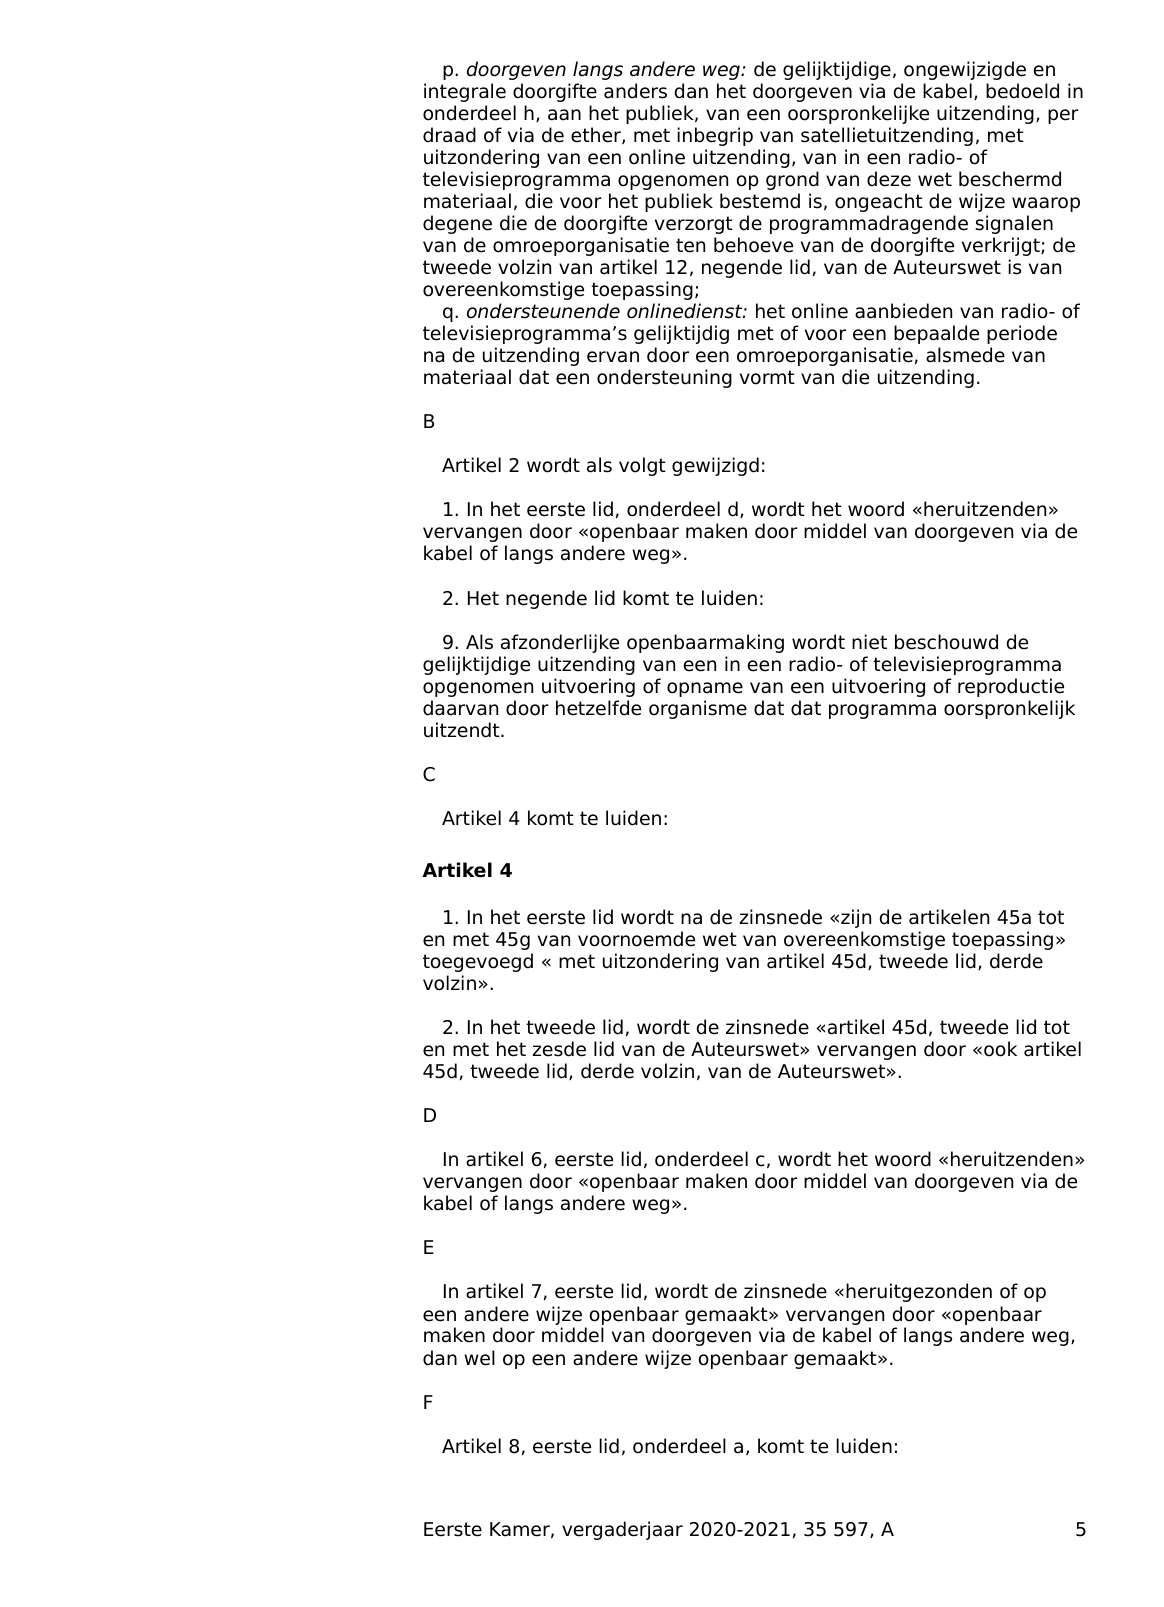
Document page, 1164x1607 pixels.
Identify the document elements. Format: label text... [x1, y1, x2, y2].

text 1. In het eerste lid, onderdeel d, wordt het woord «heruitzenden» vervangen door «openbaar maken door middel van doorgeven via de kabel of langs andere weg». [422, 499, 1087, 565]
text Artikel 2 wordt als volgt gewijzigd: [422, 455, 1087, 477]
text In artikel 6, eerste lid, onderdeel c, wordt het woord «heruitzenden» vervangen door «openbaar maken door middel van doorgeven via de kabel of langs andere weg». [422, 1149, 1087, 1215]
text 2. Het negende lid komt te luiden: [422, 587, 1087, 609]
text C [422, 764, 1087, 786]
text p. doorgeven langs andere weg: de gelijktijdige, ongewijzigde en integrale doorgifte anders dan het doorgeven via de kabel, bedoeld in onderdeel h, aan het publiek, van een oorspronkelijke uitzending, per draad of via de ether, met inbegrip van satellietuitzending, met uitzondering van een online uitzending, van in een radio- of televisieprogramma opgenomen op grond van deze wet beschermd materiaal, die voor het publiek bestemd is, ongeacht de wijze waarop degene die de doorgifte verzorgt de programmadragende signalen van de omroeporganisatie ten behoeve van de doorgifte verkrijgt; de tweede volzin van artikel 12, negende lid, van de Auteurswet is van overeenkomstige toepassing; [422, 59, 1087, 301]
text D [422, 1105, 1087, 1127]
text q. ondersteunende onlinedienst: het online aanbieden van radio- of televisieprogramma’s gelijktijdig met of voor een bepaalde periode na de uitzending ervan door een omroeporganisatie, alsmede van materiaal dat een ondersteuning vormt van die uitzending. [422, 301, 1087, 389]
text F [422, 1392, 1087, 1413]
text 2. In het tweede lid, wordt de zinsnede «artikel 45d, tweede lid tot en met het zesde lid van de Auteurswet» vervangen door «ook artikel 45d, tweede lid, derde volzin, van de Auteurswet». [422, 1017, 1087, 1083]
text B [422, 411, 1087, 433]
text In artikel 7, eerste lid, wordt de zinsnede «heruitgezonden of op een andere wijze openbaar gemaakt» vervangen door «openbaar maken door middel van doorgeven via de kabel of langs andere weg, dan wel op een andere wijze openbaar gemaakt». [422, 1281, 1087, 1369]
text 9. Als afzonderlijke openbaarmaking wordt niet beschouwd de gelijktijdige uitzending van een in een radio- of televisieprogramma opgenomen uitvoering of opname van een uitvoering of reproductie daarvan door hetzelfde organisme dat dat programma oorspronkelijk uitzendt. [422, 632, 1087, 741]
text Artikel 8, eerste lid, onderdeel a, komt te luiden: [422, 1436, 1087, 1458]
text E [422, 1237, 1087, 1259]
text Artikel 4 komt te luiden: [422, 808, 1087, 830]
text 1. In het eerste lid wordt na de zinsnede «zijn de artikelen 45a tot en met 45g van voornoemde wet van overeenkomstige toepassing» toegevoegd « met uitzondering van artikel 45d, tweede lid, derde volzin». [422, 907, 1087, 995]
subtitle Artikel 4 [422, 860, 1087, 882]
